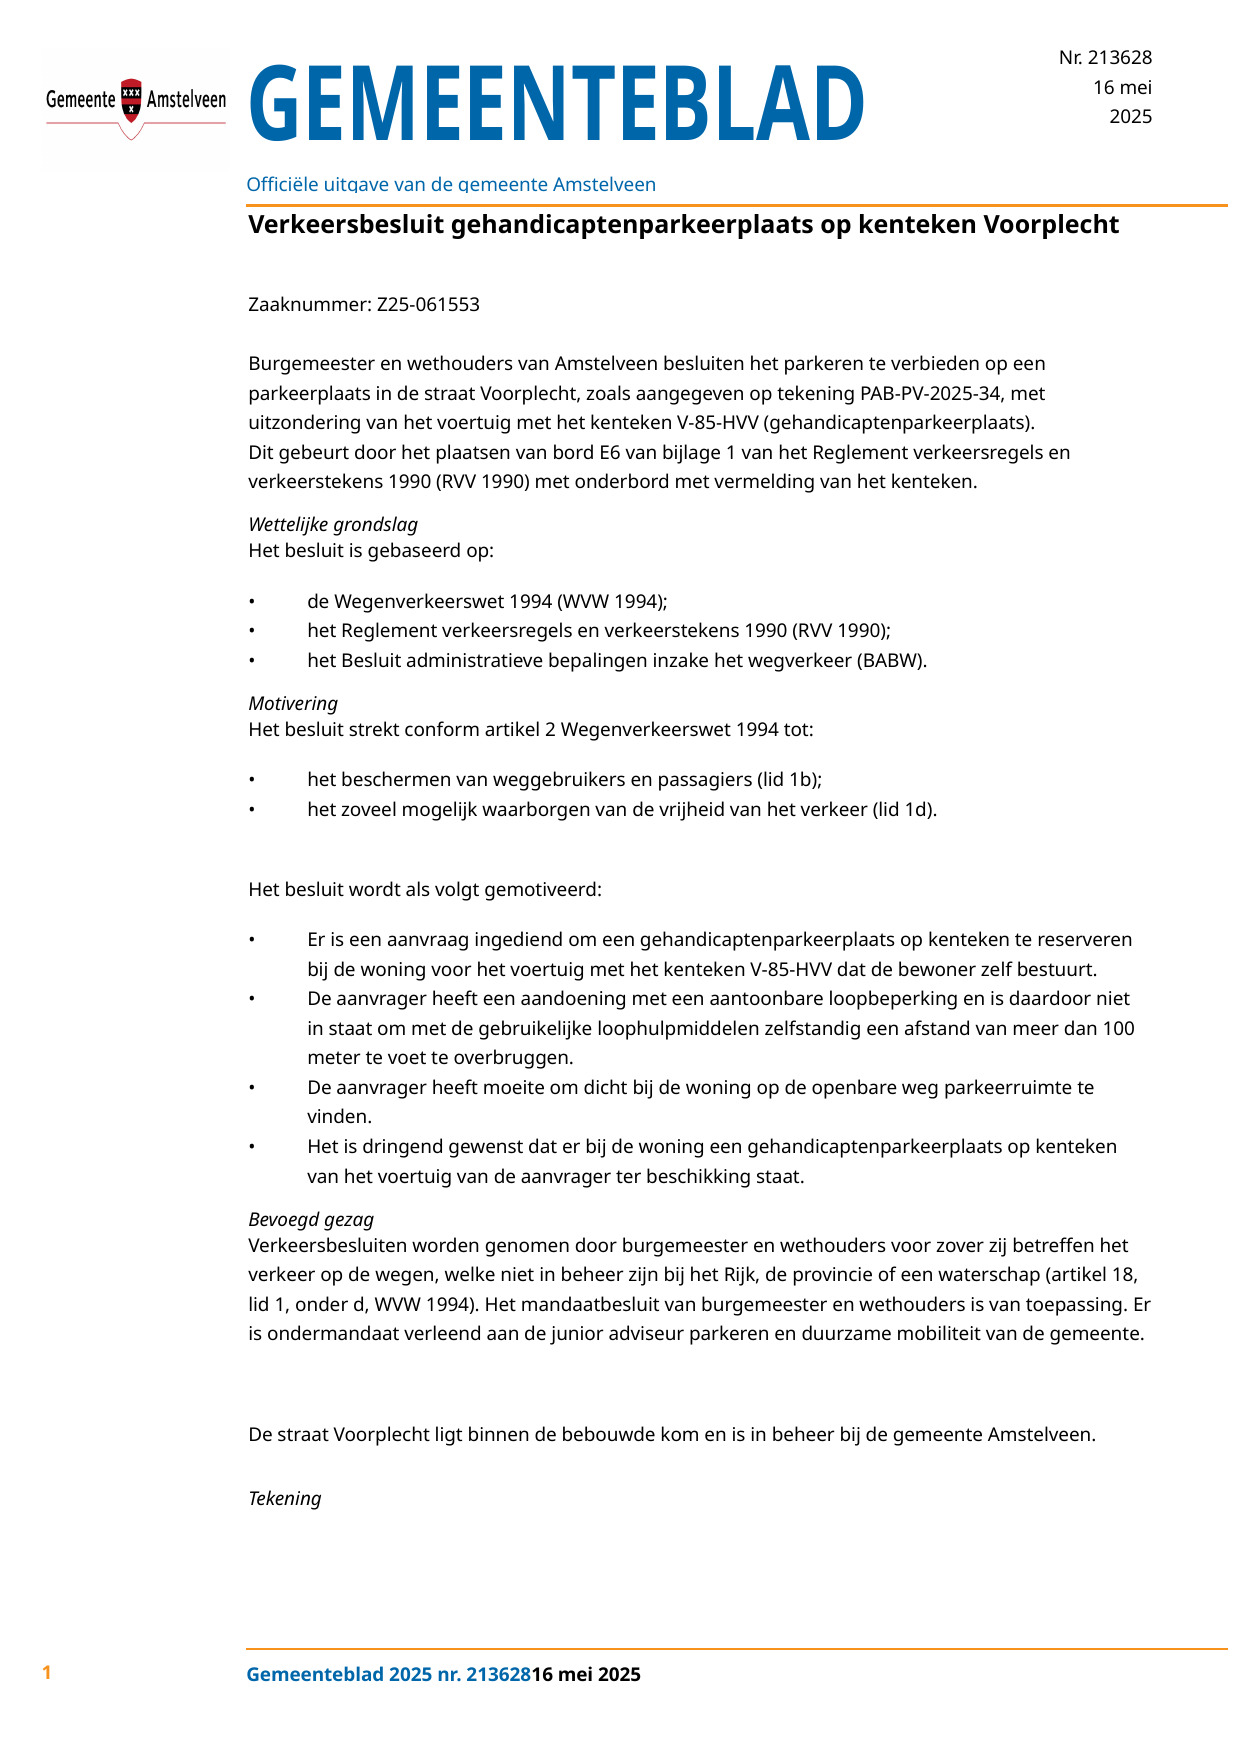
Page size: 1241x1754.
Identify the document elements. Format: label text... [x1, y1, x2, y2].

picture [41, 47, 231, 172]
text De straat Voorplecht ligt binnen de bebouwde kom en is in beheer bij de gemeente Amstelveen. [248, 1421, 1152, 1447]
text Verkeersbesluiten worden genomen door burgemeester en wethouders voor zover zij betreffen het verkeer op de wegen, welke niet in beheer zijn bij het Rijk, de provincie of een waterschap (artikel 18, lid 1, onder d, WVW 1994). Het mandaatbesluit van burgemeester en wethouders is van toepassing. Er is ondermandaat verleend aan de junior adviseur parkeren en duurzame mobiliteit van de gemeente. [248, 1232, 1152, 1346]
list het Besluit administratieve bepalingen inzake het wegverkeer (BABW). [248, 647, 1152, 673]
list de Wegenverkeerswet 1994 (WVW 1994); [248, 588, 1152, 613]
text Wettelijke grondslag [248, 512, 1152, 537]
list het Reglement verkeersregels en verkeerstekens 1990 (RVV 1990); [248, 617, 1152, 643]
list het zoveel mogelijk waarborgen van de vrijheid van het verkeer (lid 1d). [248, 796, 1152, 822]
text Dit gebeurt door het plaatsen van bord E6 van bijlage 1 van het Reglement verkeersregels en verkeerstekens 1990 (RVV 1990) met onderbord met vermelding van het kenteken. [248, 439, 1152, 494]
list Er is een aanvraag ingediend om een gehandicaptenparkeerplaats op kenteken te reserveren bij de woning voor het voertuig met het kenteken V-85-HVV dat de bewoner zelf bestuurt. [248, 926, 1152, 982]
text Motivering [248, 690, 1152, 716]
text Tekening [248, 1485, 1152, 1511]
text Het besluit is gebaseerd op: [248, 537, 1152, 563]
text Verkeersbesluit gehandicaptenparkeerplaats op kenteken Voorplecht [248, 207, 1152, 241]
list De aanvrager heeft moeite om dicht bij de woning op de openbare weg parkeerruimte te vinden. [248, 1074, 1152, 1129]
text Het besluit strekt conform artikel 2 Wegenverkeerswet 1994 tot: [248, 716, 1152, 742]
text Burgemeester en wethouders van Amstelveen besluiten het parkeren te verbieden op een parkeerplaats in de straat Voorplecht, zoals aangegeven op tekening PAB-PV-2025-34, met uitzondering van het voertuig met het kenteken V-85-HVV (gehandicaptenparkeerplaats). [248, 350, 1152, 435]
text Het besluit wordt als volgt gemotiveerd: [248, 876, 1152, 902]
list het beschermen van weggebruikers en passagiers (lid 1b); [248, 766, 1152, 792]
text Bevoegd gezag [248, 1206, 1152, 1232]
text Zaaknummer: Z25-061553 [248, 291, 1152, 317]
list De aanvrager heeft een aandoening met een aantoonbare loopbeperking en is daardoor niet in staat om met de gebruikelijke loophulpmiddelen zelfstandig een afstand van meer dan 100 meter te voet te overbruggen. [248, 985, 1152, 1070]
list Het is dringend gewenst dat er bij de woning een gehandicaptenparkeerplaats op kenteken van het voertuig van de aanvrager ter beschikking staat. [248, 1133, 1152, 1189]
